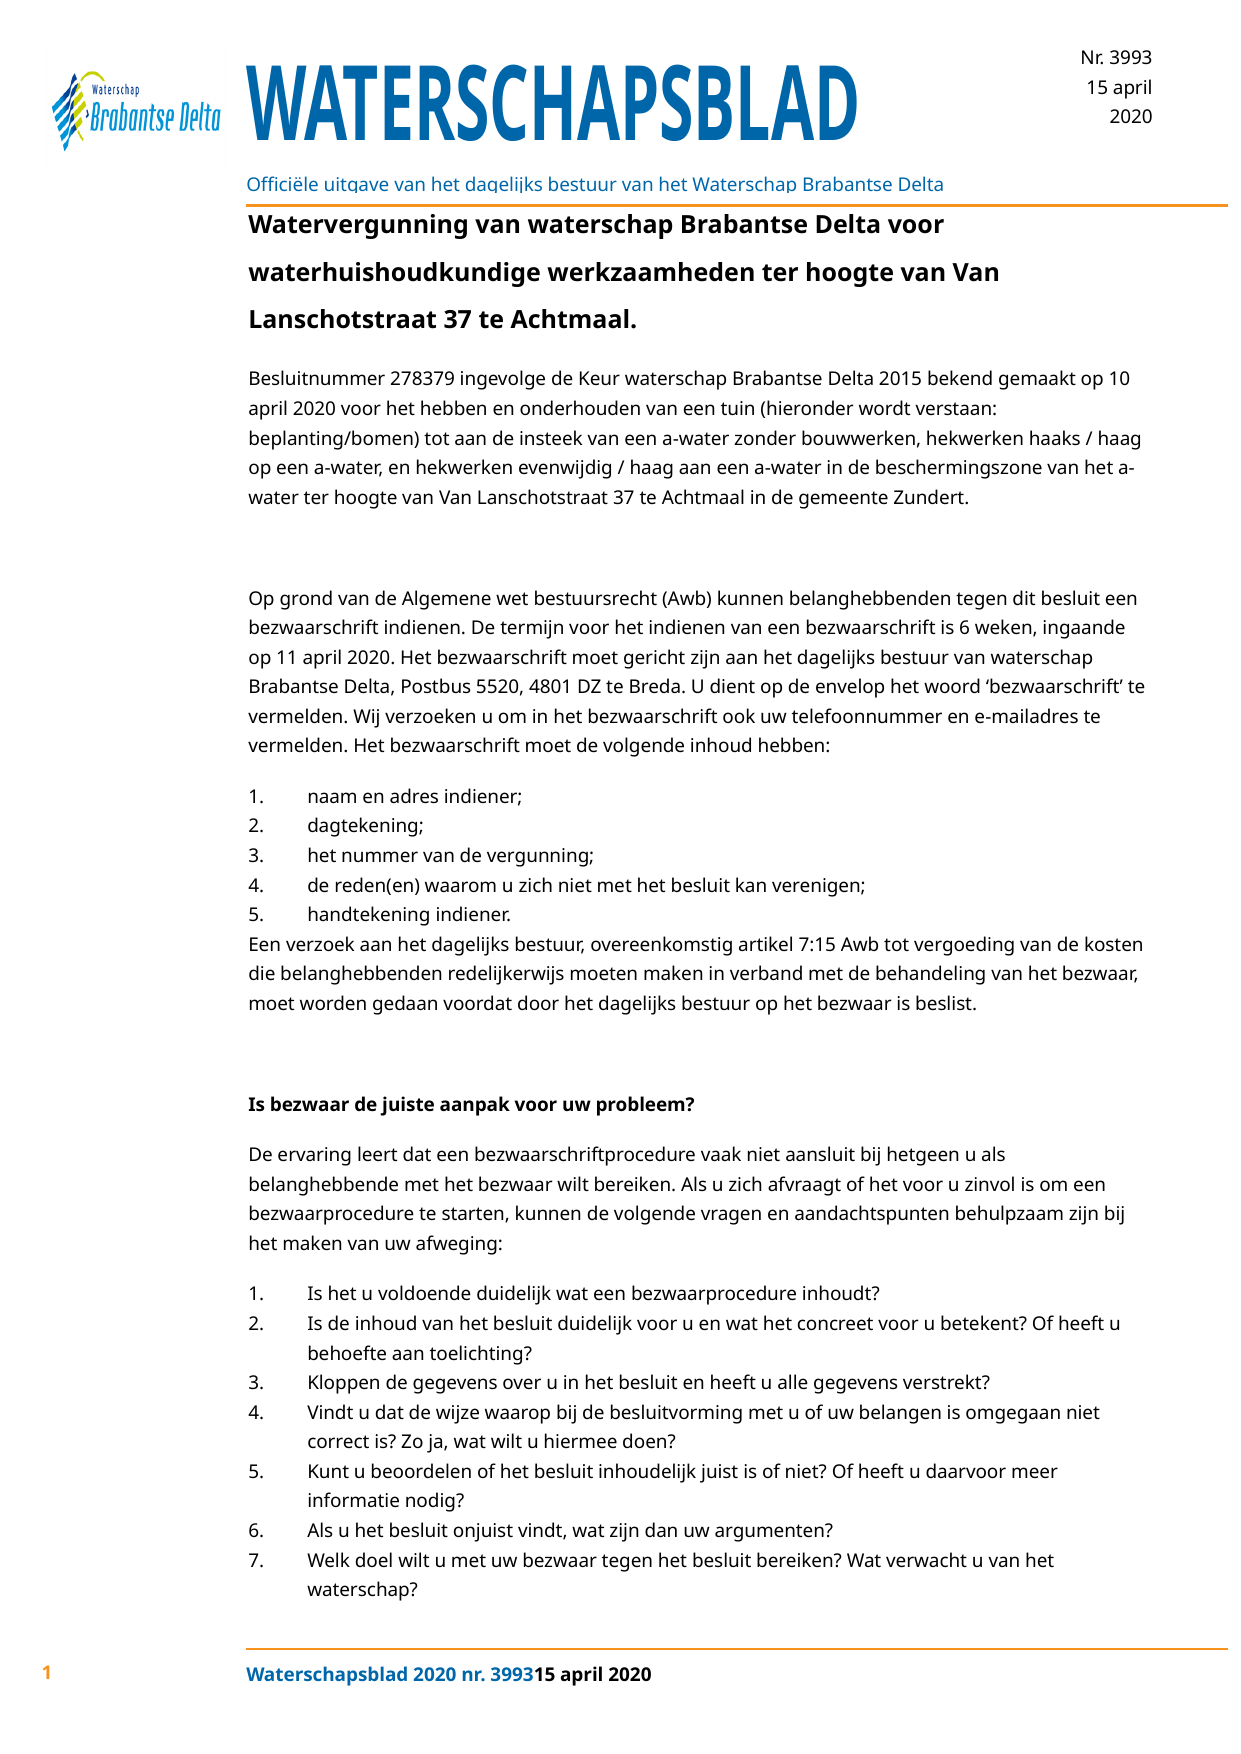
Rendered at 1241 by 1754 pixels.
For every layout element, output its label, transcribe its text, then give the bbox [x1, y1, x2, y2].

text Op grond van de Algemene wet bestuursrecht (Awb) kunnen belanghebbenden tegen dit besluit een bezwaarschrift indienen. De termijn voor het indienen van een bezwaarschrift is 6 weken, ingaande op 11 april 2020. Het bezwaarschrift moet gericht zijn aan het dagelijks bestuur van waterschap Brabantse Delta, Postbus 5520, 4801 DZ te Breda. U dient op de envelop het woord ‘bezwaarschrift’ te vermelden. Wij verzoeken u om in het bezwaarschrift ook uw telefoonnummer en e‑mailadres te vermelden. Het bezwaarschrift moet de volgende inhoud hebben: [248, 585, 1152, 758]
text Een verzoek aan het dagelijks bestuur, overeenkomstig artikel 7:15 Awb tot vergoeding van de kosten die belanghebbenden redelijkerwijs moeten maken in verband met de behandeling van het bezwaar, moet worden gedaan voordat door het dagelijks bestuur op het bezwaar is beslist. [248, 931, 1152, 1016]
list Is de inhoud van het besluit duidelijk voor u en wat het concreet voor u betekent? Of heeft u behoefte aan toelichting? [248, 1310, 1152, 1365]
list het nummer van de vergunning; [248, 842, 1152, 868]
text Watervergunning van waterschap Brabantse Delta voor waterhuishoudkundige werkzaamheden ter hoogte van Van Lanschotstraat 37 te Achtmaal. [248, 207, 1152, 336]
text De ervaring leert dat een bezwaarschriftprocedure vaak niet aansluit bij hetgeen u als belanghebbende met het bezwaar wilt bereiken. Als u zich afvraagt of het voor u zinvol is om een bezwaarprocedure te starten, kunnen de volgende vragen en aandachtspunten behulpzaam zijn bij het maken van uw afweging: [248, 1141, 1152, 1256]
text Is bezwaar de juiste aanpak voor uw probleem? [248, 1091, 1152, 1117]
text Besluitnummer 278379 ingevolge de Keur waterschap Brabantse Delta 2015 bekend gemaakt op 10 april 2020 voor het hebben en onderhouden van een tuin (hieronder wordt verstaan: beplanting/bomen) tot aan de insteek van een a-water zonder bouwwerken, hekwerken haaks / haag op een a-water, en hekwerken evenwijdig / haag aan een a-water in de beschermingszone van het a-water ter hoogte van Van Lanschotstraat 37 te Achtmaal in de gemeente Zundert. [248, 366, 1152, 509]
list Welk doel wilt u met uw bezwaar tegen het besluit bereiken? Wat verwacht u van het waterschap? [248, 1547, 1152, 1602]
list naam en adres indiener; [248, 783, 1152, 809]
list Als u het besluit onjuist vindt, wat zijn dan uw argumenten? [248, 1517, 1152, 1543]
list de reden(en) waarom u zich niet met het besluit kan verenigen; [248, 872, 1152, 897]
list Kunt u beoordelen of het besluit inhoudelijk juist is of niet? Of heeft u daarvoor meer informatie nodig? [248, 1458, 1152, 1513]
list Vindt u dat de wijze waarop bij de besluitvorming met u of uw belangen is omgegaan niet correct is? Zo ja, wat wilt u hiermee doen? [248, 1399, 1152, 1454]
list Is het u voldoende duidelijk wat een bezwaarprocedure inhoudt? [248, 1281, 1152, 1306]
list handtekening indiener. [248, 901, 1152, 927]
list dagtekening; [248, 813, 1152, 838]
picture [41, 47, 231, 172]
list Kloppen de gegevens over u in het besluit en heeft u alle gegevens verstrekt? [248, 1369, 1152, 1395]
